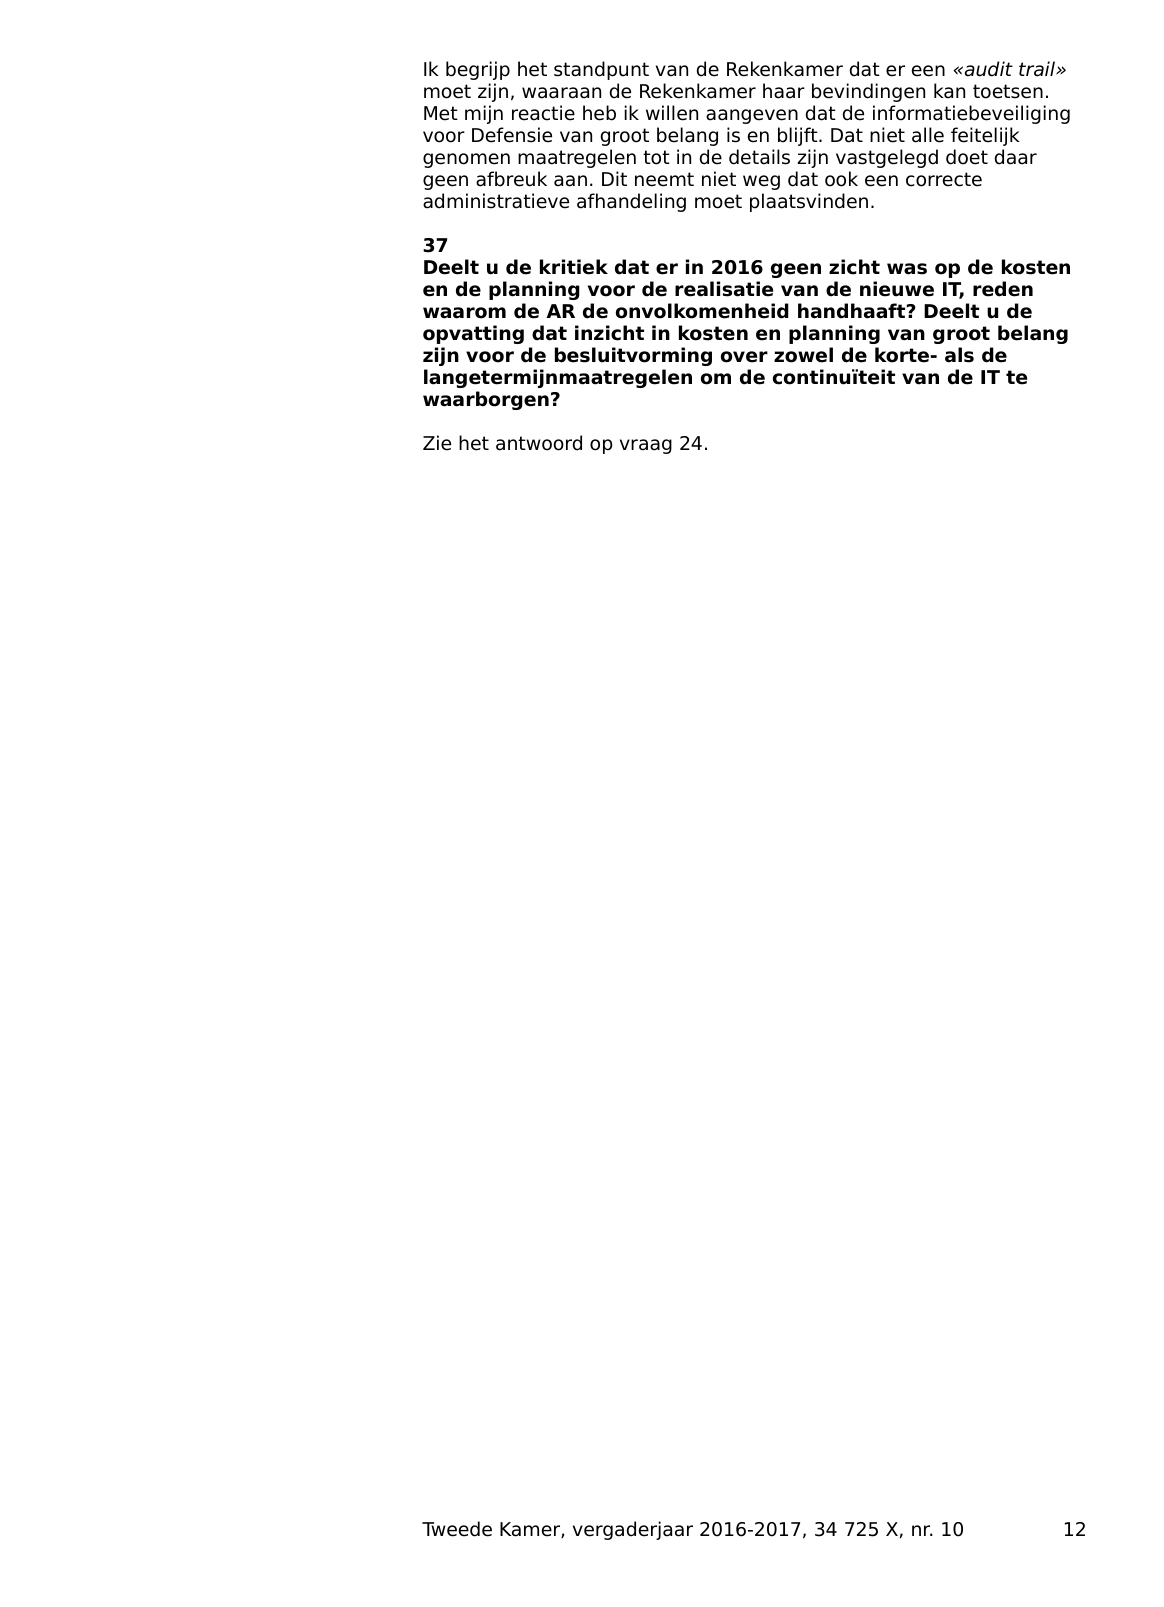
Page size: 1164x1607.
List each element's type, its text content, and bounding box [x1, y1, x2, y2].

text Zie het antwoord op vraag 24. [422, 433, 1087, 455]
text Ik begrijp het standpunt van de Rekenkamer dat er een «audit trail» moet zijn, waaraan de Rekenkamer haar bevindingen kan toetsen. Met mijn reactie heb ik willen aangeven dat de informatiebeveiliging voor Defensie van groot belang is en blijft. Dat niet alle feitelijk genomen maatregelen tot in de details zijn vastgelegd doet daar geen afbreuk aan. Dit neemt niet weg dat ook een correcte administratieve afhandeling moet plaatsvinden. [422, 59, 1087, 213]
text 37 [422, 235, 1087, 257]
text Deelt u de kritiek dat er in 2016 geen zicht was op de kosten en de planning voor de realisatie van de nieuwe IT, reden waarom de AR de onvolkomenheid handhaaft? Deelt u de opvatting dat inzicht in kosten en planning van groot belang zijn voor de besluitvorming over zowel de korte- als de langetermijnmaatregelen om de continuïteit van de IT te waarborgen? [422, 257, 1087, 411]
